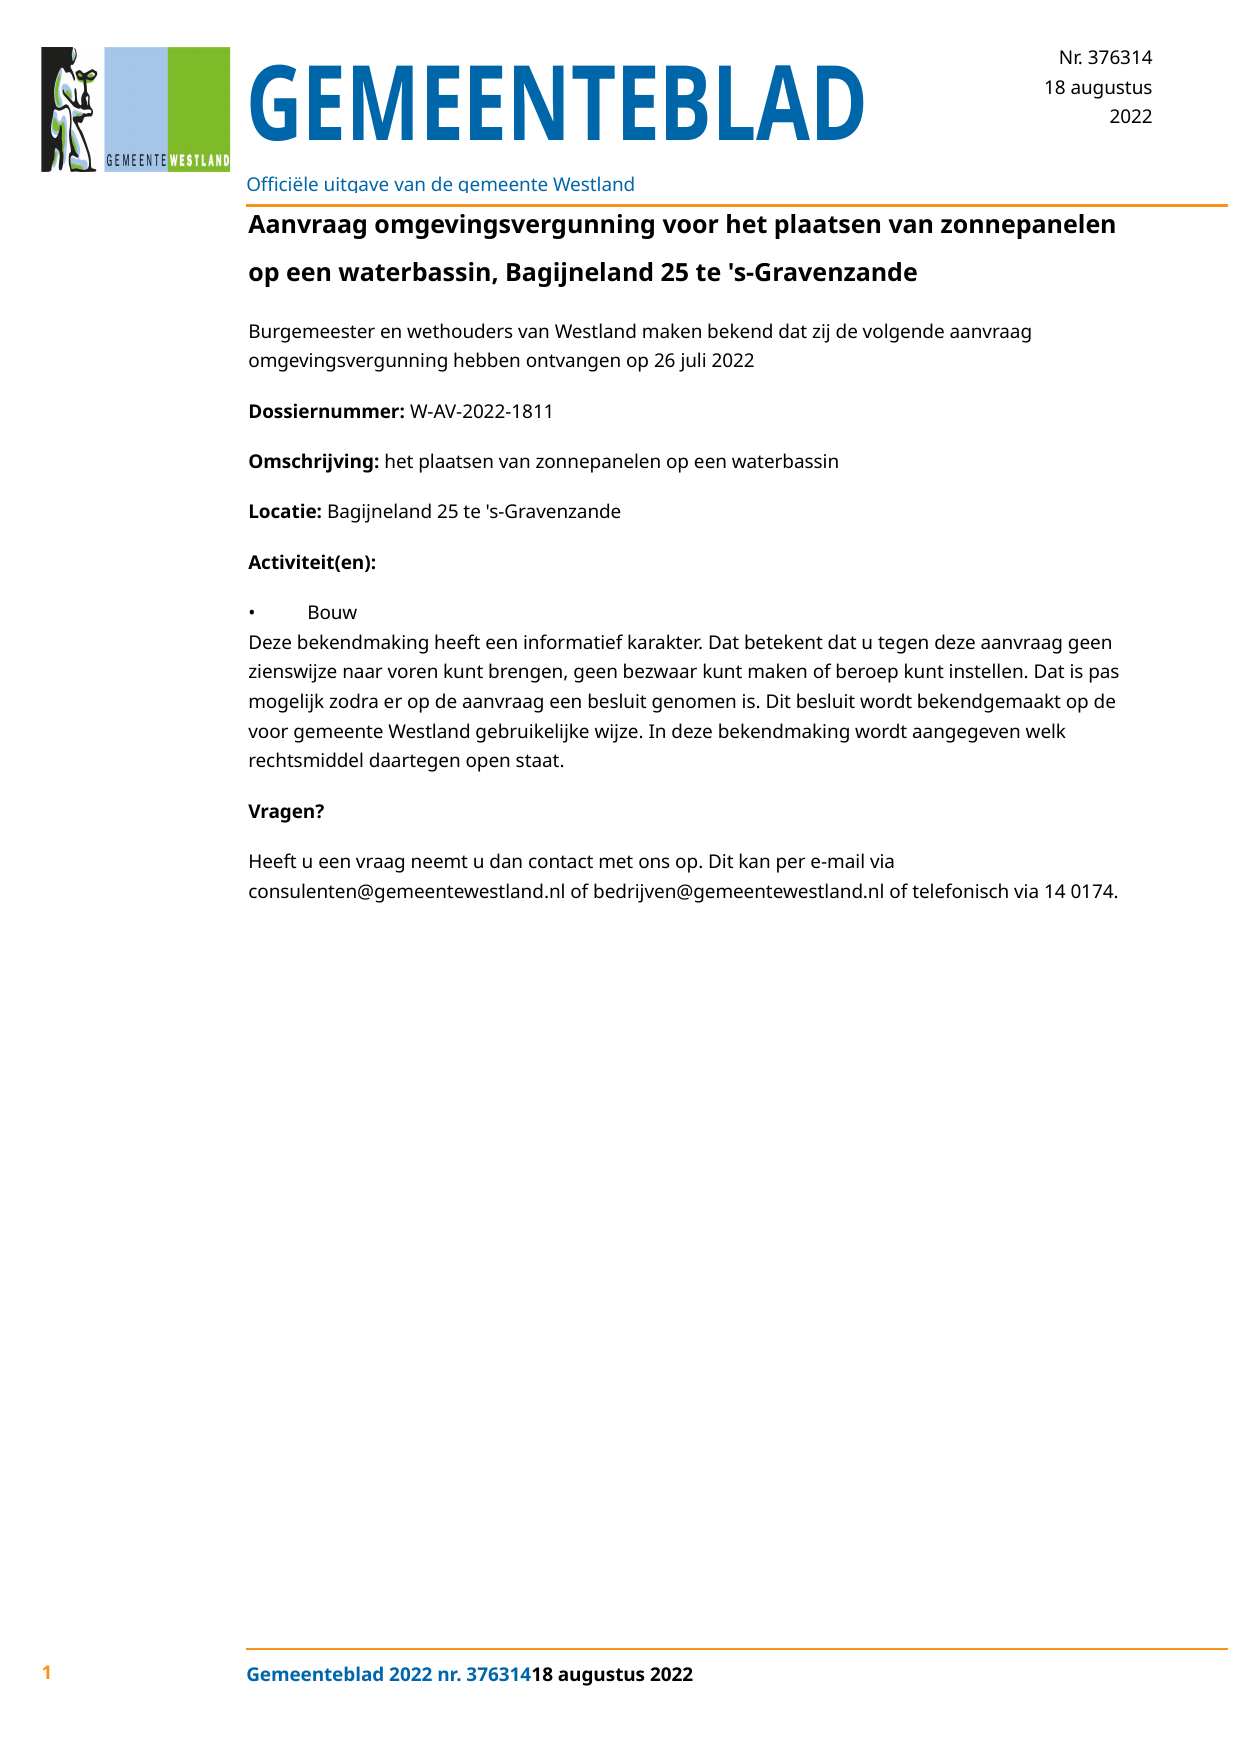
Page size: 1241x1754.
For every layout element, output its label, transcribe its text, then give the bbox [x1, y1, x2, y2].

picture [41, 47, 231, 172]
text Vragen? [248, 798, 1152, 824]
text Activiteit(en): [248, 549, 1152, 575]
text Locatie: Bagijneland 25 te 's-Gravenzande [248, 499, 1152, 524]
text Heeft u een vraag neemt u dan contact met ons op. Dit kan per e-mail via consulenten@gemeentewestland.nl of bedrijven@gemeentewestland.nl of telefonisch via 14 0174. [248, 848, 1152, 904]
text Burgemeester en wethouders van Westland maken bekend dat zij de volgende aanvraag omgevingsvergunning hebben ontvangen op 26 juli 2022 [248, 318, 1152, 373]
text Omschrijving: het plaatsen van zonnepanelen op een waterbassin [248, 448, 1152, 474]
text Dossiernummer: W-AV-2022-1811 [248, 398, 1152, 424]
text Aanvraag omgevingsvergunning voor het plaatsen van zonnepanelen op een waterbassin, Bagijneland 25 te 's-Gravenzande [248, 207, 1152, 288]
list Bouw [248, 599, 1152, 625]
text Deze bekendmaking heeft een informatief karakter. Dat betekent dat u tegen deze aanvraag geen zienswijze naar voren kunt brengen, geen bezwaar kunt maken of beroep kunt instellen. Dat is pas mogelijk zodra er op de aanvraag een besluit genomen is. Dit besluit wordt bekendgemaakt op de voor gemeente Westland gebruikelijke wijze. In deze bekendmaking wordt aangegeven welk rechtsmiddel daartegen open staat. [248, 629, 1152, 773]
